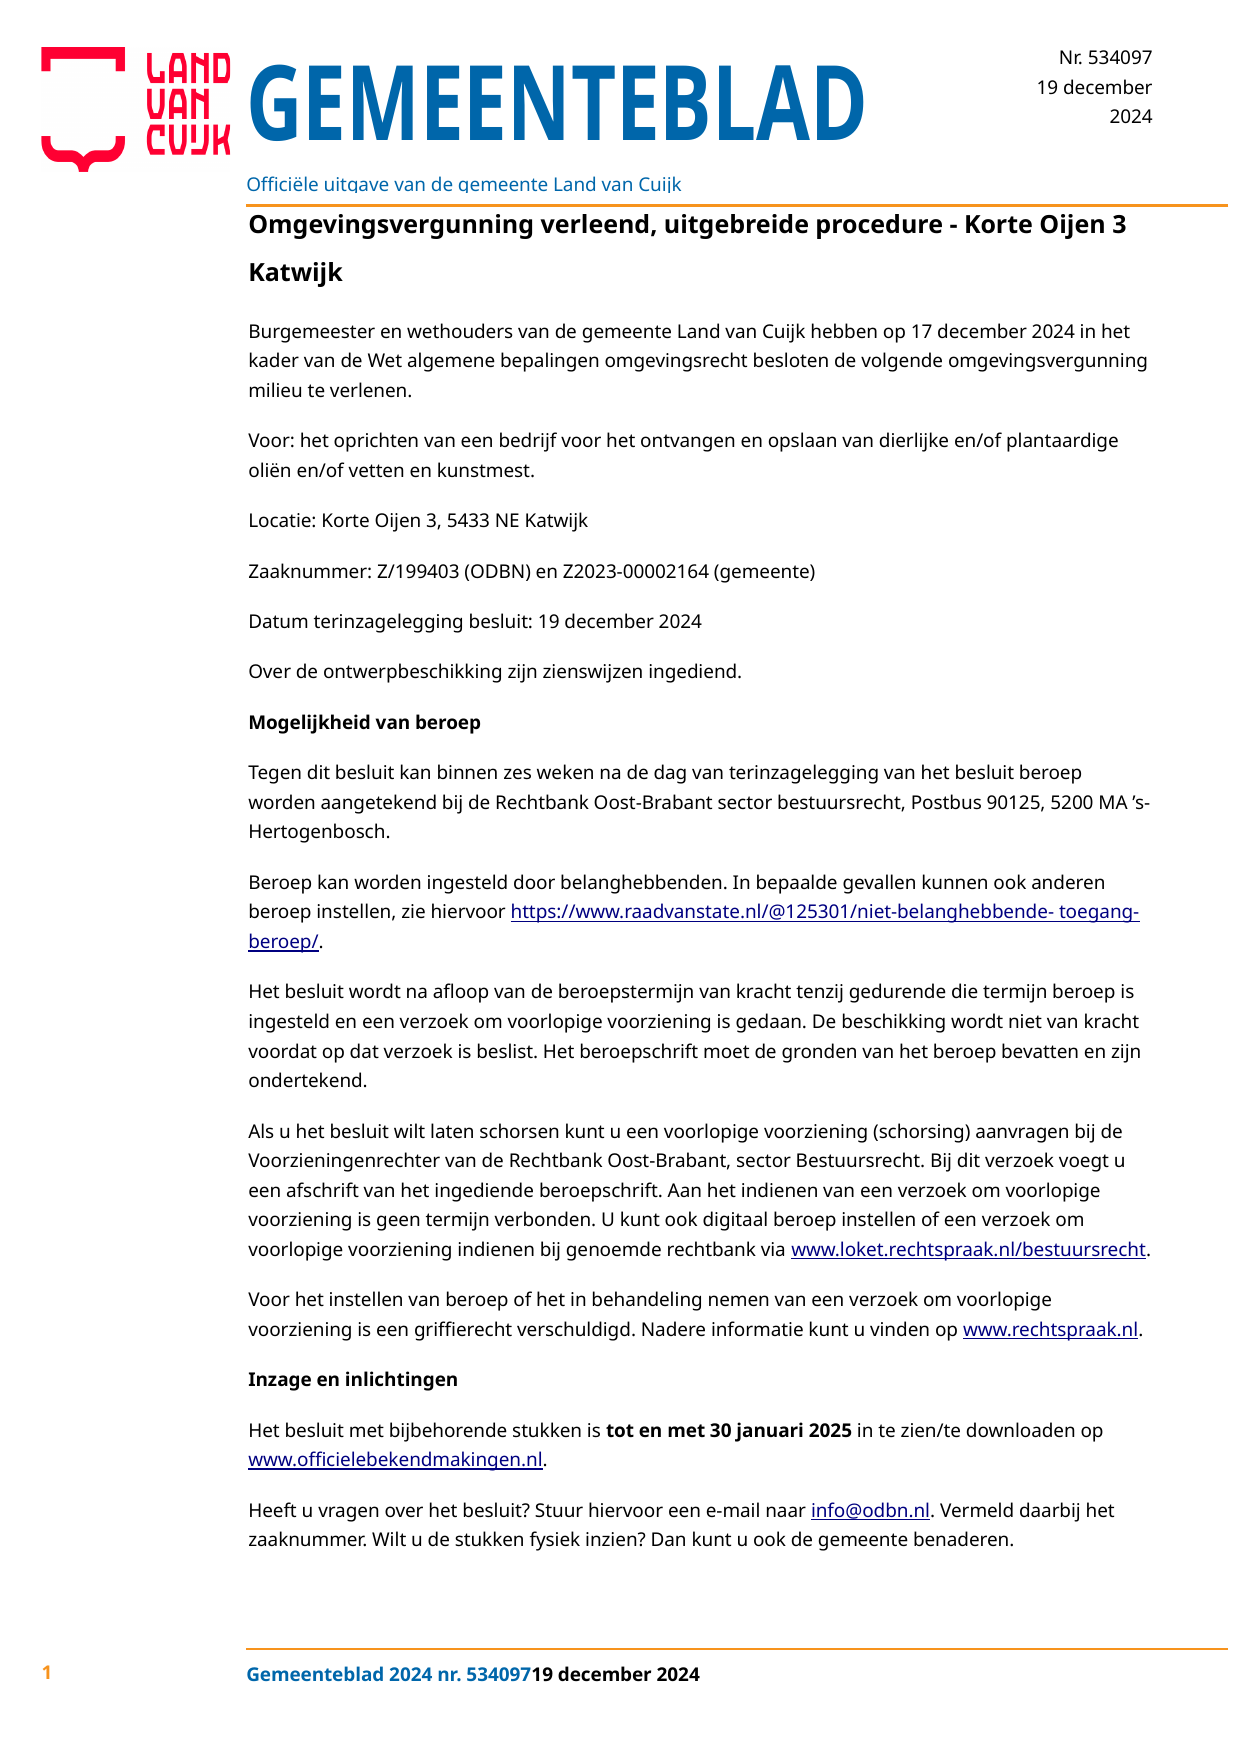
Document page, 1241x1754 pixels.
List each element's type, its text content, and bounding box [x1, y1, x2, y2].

text Het besluit met bijbehorende stukken is tot en met 30 januari 2025 in te zien/te downloaden op www.officielebekendmakingen.nl. [248, 1417, 1152, 1472]
text Tegen dit besluit kan binnen zes weken na de dag van terinzagelegging van het besluit beroep worden aangetekend bij de Rechtbank Oost-Brabant sector bestuursrecht, Postbus 90125, 5200 MA ’s-Hertogenbosch. [248, 759, 1152, 844]
text Omgevingsvergunning verleend, uitgebreide procedure - Korte Oijen 3 Katwijk [248, 207, 1152, 288]
text Heeft u vragen over het besluit? Stuur hiervoor een e-mail naar info@odbn.nl. Vermeld daarbij het zaaknummer. Wilt u de stukken fysiek inzien? Dan kunt u ook de gemeente benaderen. [248, 1497, 1152, 1552]
text Burgemeester en wethouders van de gemeente Land van Cuijk hebben op 17 december 2024 in het kader van de Wet algemene bepalingen omgevingsrecht besloten de volgende omgevingsvergunning milieu te verlenen. [248, 318, 1152, 403]
text Het besluit wordt na afloop van de beroepstermijn van kracht tenzij gedurende die termijn beroep is ingesteld en een verzoek om voorlopige voorziening is gedaan. De beschikking wordt niet van kracht voordat op dat verzoek is beslist. Het beroepschrift moet de gronden van het beroep bevatten en zijn ondertekend. [248, 979, 1152, 1093]
text Over de ontwerpbeschikking zijn zienswijzen ingediend. [248, 659, 1152, 684]
text Voor het instellen van beroep of het in behandeling nemen van een verzoek om voorlopige voorziening is een griffierecht verschuldigd. Nadere informatie kunt u vinden op www.rechtspraak.nl. [248, 1287, 1152, 1342]
text Mogelijkheid van beroep [248, 709, 1152, 735]
text Als u het besluit wilt laten schorsen kunt u een voorlopige voorziening (schorsing) aanvragen bij de Voorzieningenrechter van de Rechtbank Oost-Brabant, sector Bestuursrecht. Bij dit verzoek voegt u een afschrift van het ingediende beroepschrift. Aan het indienen van een verzoek om voorlopige voorziening is geen termijn verbonden. U kunt ook digitaal beroep instellen of een verzoek om voorlopige voorziening indienen bij genoemde rechtbank via www.loket.rechtspraak.nl/bestuursrecht. [248, 1118, 1152, 1262]
text Locatie: Korte Oijen 3, 5433 NE Katwijk [248, 507, 1152, 533]
picture [41, 47, 231, 172]
text Datum terinzagelegging besluit: 19 december 2024 [248, 608, 1152, 634]
text Beroep kan worden ingesteld door belanghebbenden. In bepaalde gevallen kunnen ook anderen beroep instellen, zie hiervoor https://www.raadvanstate.nl/@125301/niet-belanghebbende- toegang-beroep/. [248, 869, 1152, 954]
text Inzage en inlichtingen [248, 1367, 1152, 1392]
text Voor: het oprichten van een bedrijf voor het ontvangen en opslaan van dierlijke en/of plantaardige oliën en/of vetten en kunstmest. [248, 427, 1152, 483]
text Zaaknummer: Z/199403 (ODBN) en Z2023-00002164 (gemeente) [248, 558, 1152, 584]
